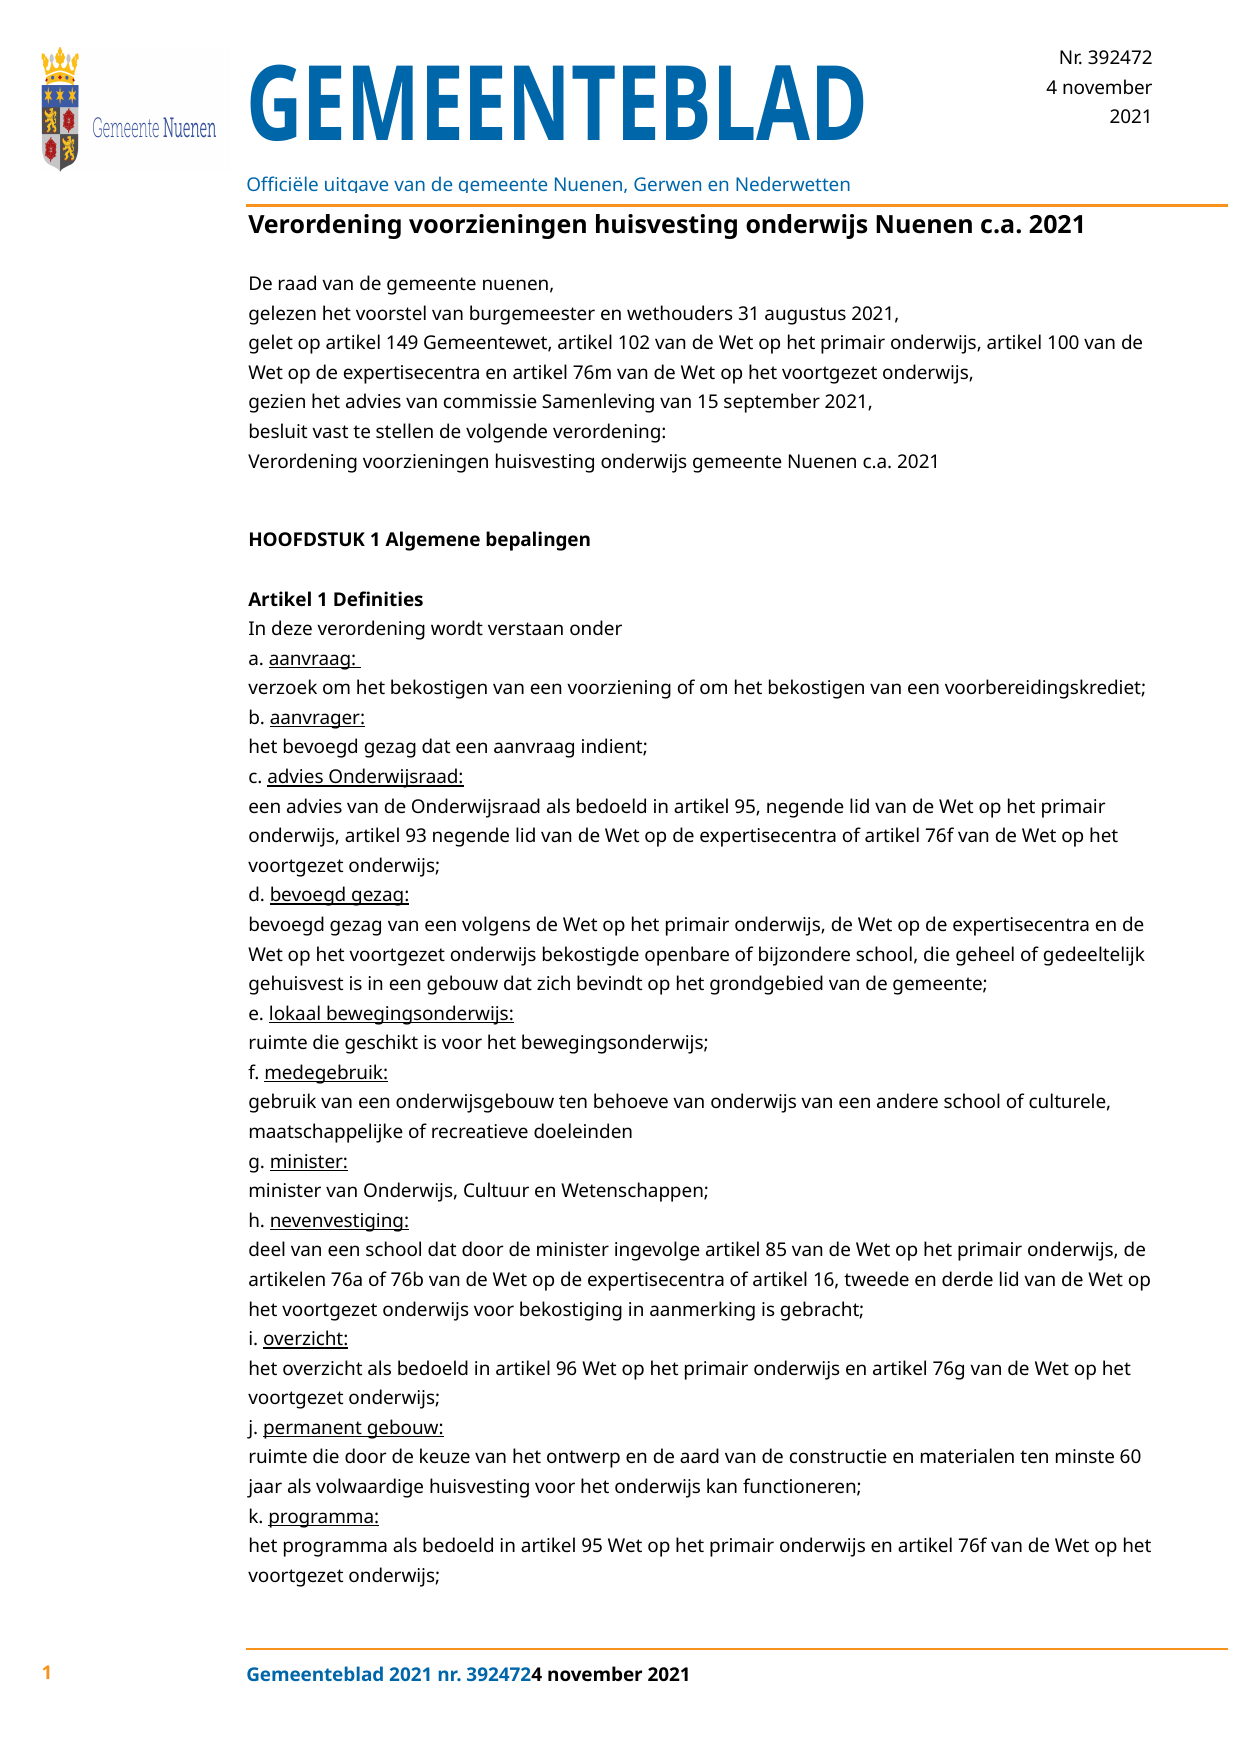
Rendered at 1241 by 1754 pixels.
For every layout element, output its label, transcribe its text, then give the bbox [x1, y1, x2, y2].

text gezien het advies van commissie Samenleving van 15 september 2021, [248, 389, 1152, 414]
text HOOFDSTUK 1 Algemene bepalingen [248, 527, 1152, 552]
text besluit vast te stellen de volgende verordening: [248, 418, 1152, 444]
text b. aanvrager: [248, 704, 1152, 730]
text ruimte die geschikt is voor het bewegingsonderwijs; [248, 1029, 1152, 1055]
text bevoegd gezag van een volgens de Wet op het primair onderwijs, de Wet op de expertisecentra en de Wet op het voortgezet onderwijs bekostigde openbare of bijzondere school, die geheel of gedeeltelijk gehuisvest is in een gebouw dat zich bevindt op het grondgebied van de gemeente; [248, 911, 1152, 996]
text gelezen het voorstel van burgemeester en wethouders 31 augustus 2021, [248, 300, 1152, 326]
text a. aanvraag: [248, 645, 1152, 671]
picture [41, 47, 231, 172]
text c. advies Onderwijsraad: [248, 763, 1152, 789]
text Verordening voorzieningen huisvesting onderwijs Nuenen c.a. 2021 [248, 207, 1152, 241]
text h. nevenvestiging: [248, 1207, 1152, 1233]
text verzoek om het bekostigen van een voorziening of om het bekostigen van een voorbereidingskrediet; [248, 674, 1152, 700]
text deel van een school dat door de minister ingevolge artikel 85 van de Wet op het primair onderwijs, de artikelen 76a of 76b van de Wet op de expertisecentra of artikel 16, tweede en derde lid van de Wet op het voortgezet onderwijs voor bekostiging in aanmerking is gebracht; [248, 1237, 1152, 1322]
text gebruik van een onderwijsgebouw ten behoeve van onderwijs van een andere school of culturele, maatschappelijke of recreatieve doeleinden [248, 1089, 1152, 1144]
text e. lokaal bewegingsonderwijs: [248, 1000, 1152, 1026]
text gelet op artikel 149 Gemeentewet, artikel 102 van de Wet op het primair onderwijs, artikel 100 van de Wet op de expertisecentra en artikel 76m van de Wet op het voortgezet onderwijs, [248, 329, 1152, 385]
text i. overzicht: [248, 1325, 1152, 1351]
text het programma als bedoeld in artikel 95 Wet op het primair onderwijs en artikel 76f van de Wet op het voortgezet onderwijs; [248, 1532, 1152, 1588]
text k. programma: [248, 1503, 1152, 1529]
text f. medegebruik: [248, 1059, 1152, 1085]
text j. permanent gebouw: [248, 1414, 1152, 1440]
text g. minister: [248, 1148, 1152, 1174]
text d. bevoegd gezag: [248, 882, 1152, 907]
text De raad van de gemeente nuenen, [248, 270, 1152, 296]
text Verordening voorzieningen huisvesting onderwijs gemeente Nuenen c.a. 2021 [248, 448, 1152, 473]
text In deze verordening wordt verstaan onder [248, 615, 1152, 641]
text het overzicht als bedoeld in artikel 96 Wet op het primair onderwijs en artikel 76g van de Wet op het voortgezet onderwijs; [248, 1355, 1152, 1410]
text ruimte die door de keuze van het ontwerp en de aard van de constructie en materialen ten minste 60 jaar als volwaardige huisvesting voor het onderwijs kan functioneren; [248, 1444, 1152, 1499]
text een advies van de Onderwijsraad als bedoeld in artikel 95, negende lid van de Wet op het primair onderwijs, artikel 93 negende lid van de Wet op de expertisecentra of artikel 76f van de Wet op het voortgezet onderwijs; [248, 793, 1152, 878]
text Artikel 1 Definities [248, 586, 1152, 612]
text minister van Onderwijs, Cultuur en Wetenschappen; [248, 1177, 1152, 1203]
text het bevoegd gezag dat een aanvraag indient; [248, 734, 1152, 759]
